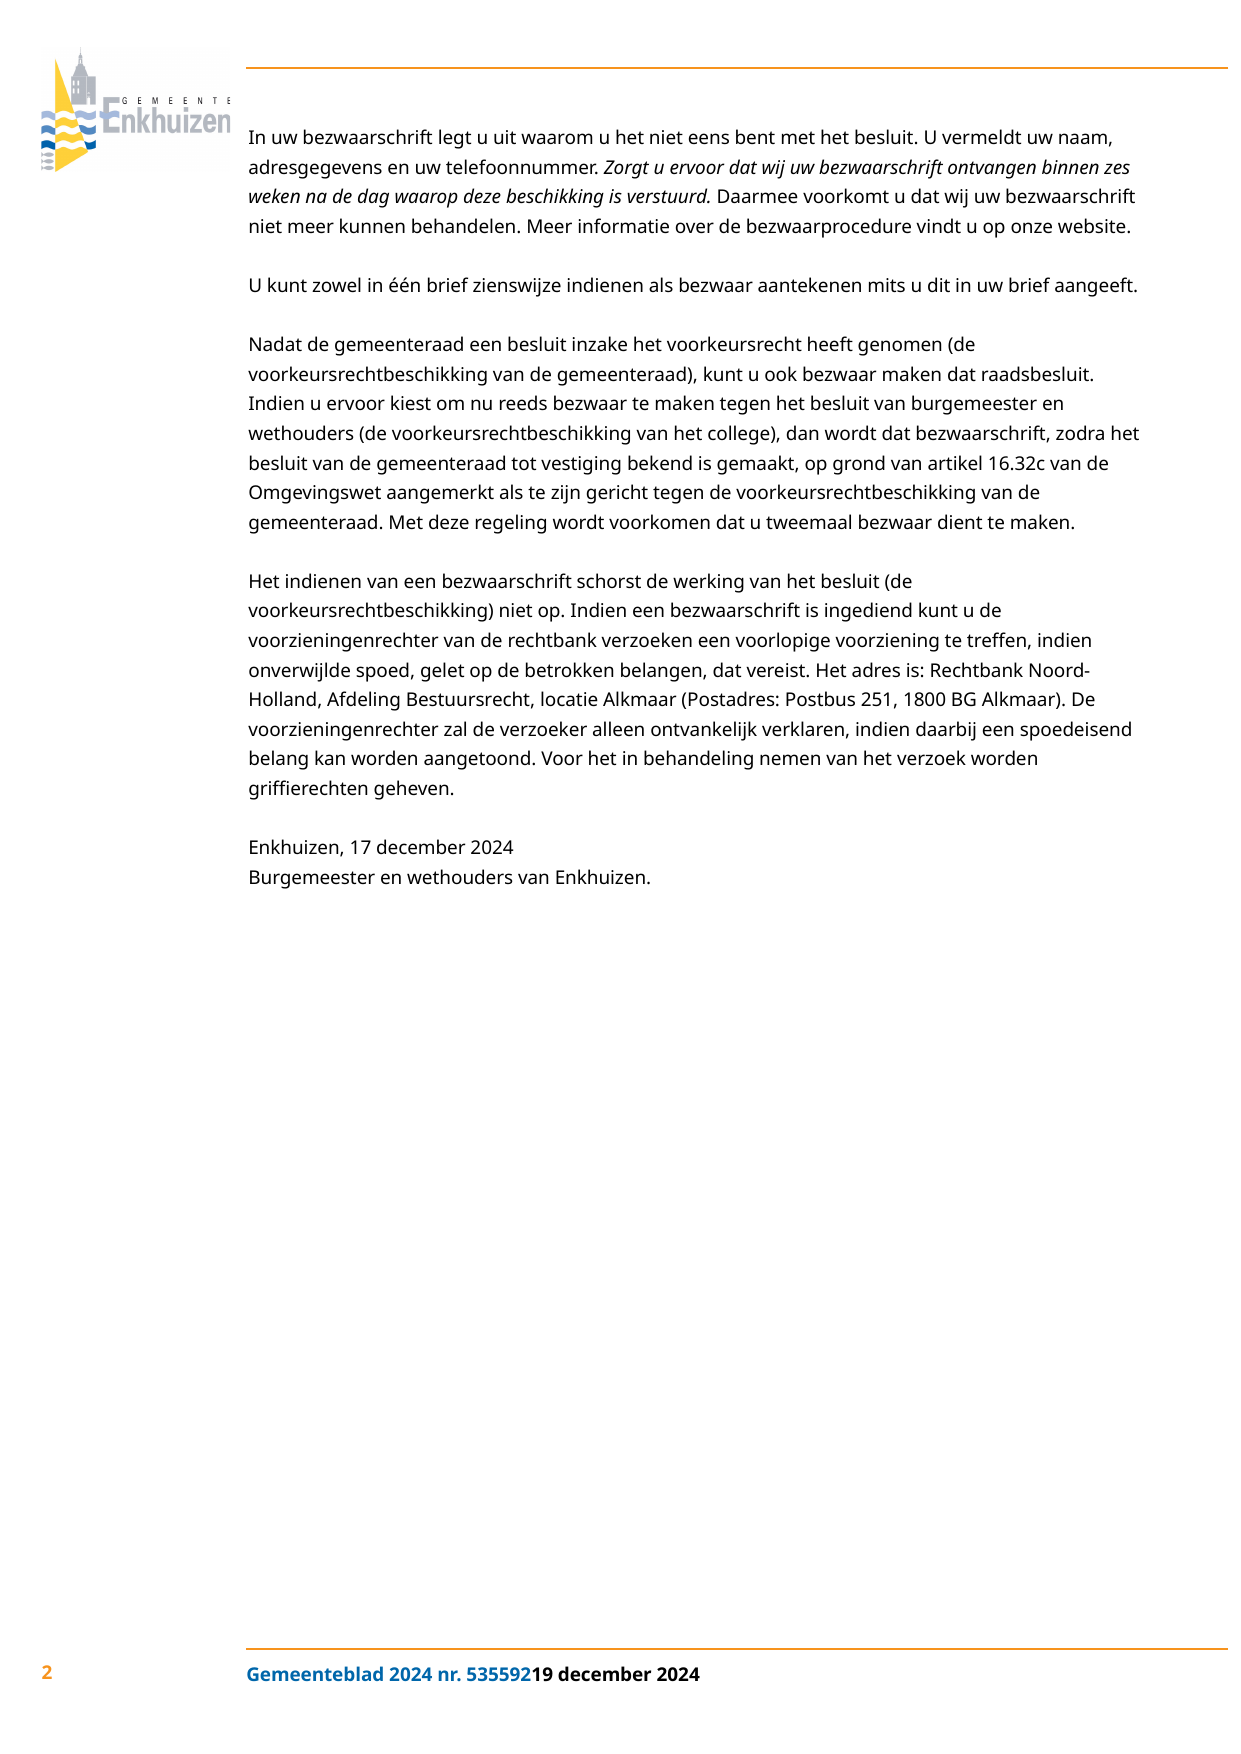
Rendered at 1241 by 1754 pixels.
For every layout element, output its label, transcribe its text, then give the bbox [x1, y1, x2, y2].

text Nadat de gemeenteraad een besluit inzake het voorkeursrecht heeft genomen (de voorkeursrechtbeschikking van de gemeenteraad), kunt u ook bezwaar maken dat raadsbesluit. Indien u ervoor kiest om nu reeds bezwaar te maken tegen het besluit van burgemeester en wethouders (de voorkeursrechtbeschikking van het college), dan wordt dat bezwaarschrift, zodra het besluit van de gemeenteraad tot vestiging bekend is gemaakt, op grond van artikel 16.32c van de Omgevingswet aangemerkt als te zijn gericht tegen de voorkeursrechtbeschikking van de gemeenteraad. Met deze regeling wordt voorkomen dat u tweemaal bezwaar dient te maken. [248, 331, 1152, 535]
text U kunt zowel in één brief zienswijze indienen als bezwaar aantekenen mits u dit in uw brief aangeeft. [248, 272, 1152, 298]
text In uw bezwaarschrift legt u uit waarom u het niet eens bent met het besluit. U vermeldt uw naam, adresgegevens en uw telefoonnummer. Zorgt u ervoor dat wij uw bezwaarschrift ontvangen binnen zes weken na de dag waarop deze beschikking is verstuurd. Daarmee voorkomt u dat wij uw bezwaarschrift niet meer kunnen behandelen. Meer informatie over de bezwaarprocedure vindt u op onze website. [248, 124, 1152, 239]
picture [41, 47, 231, 172]
text Burgemeester en wethouders van Enkhuizen. [248, 864, 1152, 890]
text Enkhuizen, 17 december 2024 [248, 834, 1152, 860]
text Het indienen van een bezwaarschrift schorst de werking van het besluit (de voorkeursrechtbeschikking) niet op. Indien een bezwaarschrift is ingediend kunt u de voorzieningenrechter van de rechtbank verzoeken een voorlopige voorziening te treffen, indien onverwijlde spoed, gelet op de betrokken belangen, dat vereist. Het adres is: Rechtbank Noord-Holland, Afdeling Bestuursrecht, locatie Alkmaar (Postadres: Postbus 251, 1800 BG Alkmaar). De voorzieningenrechter zal de verzoeker alleen ontvankelijk verklaren, indien daarbij een spoedeisend belang kan worden aangetoond. Voor het in behandeling nemen van het verzoek worden griffierechten geheven. [248, 568, 1152, 801]
